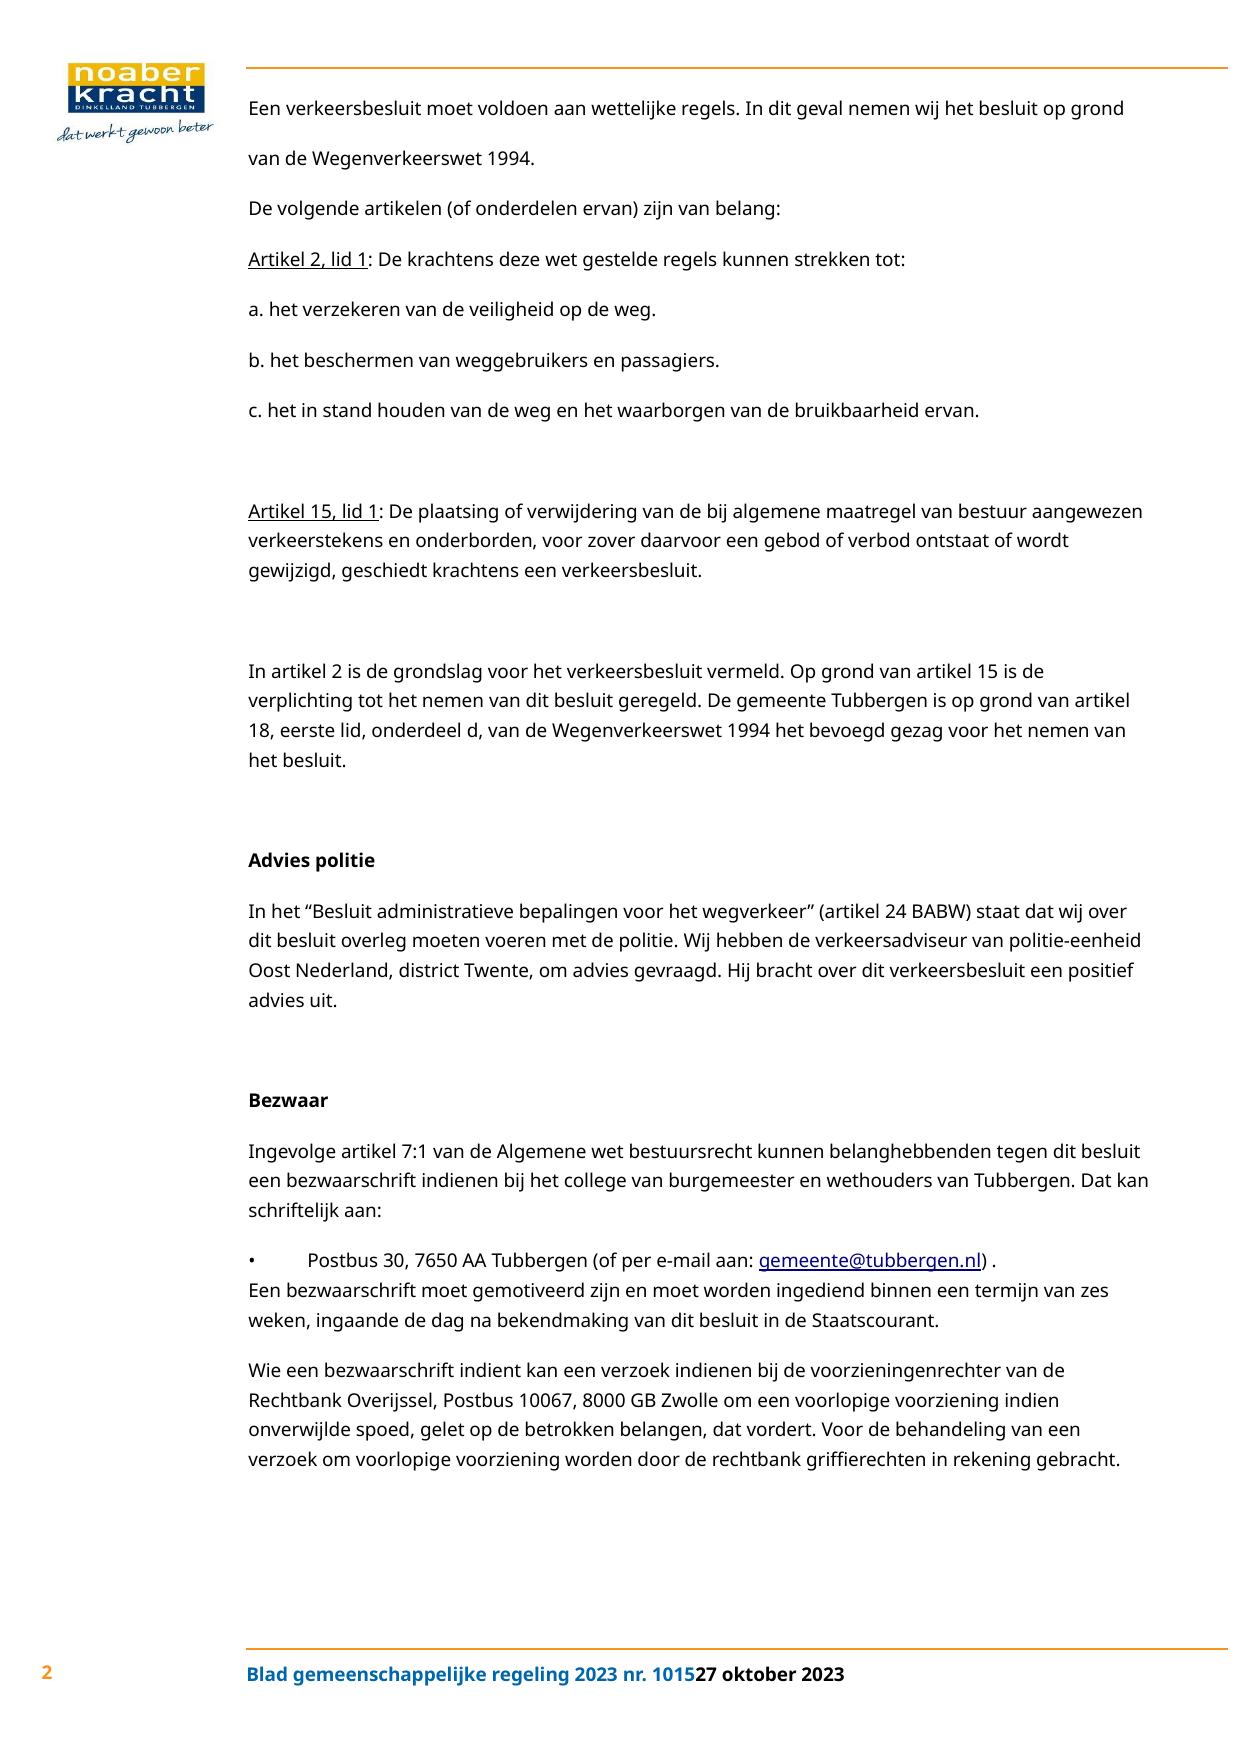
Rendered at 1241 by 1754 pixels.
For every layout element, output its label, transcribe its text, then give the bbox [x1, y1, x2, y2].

text Artikel 2, lid 1: De krachtens deze wet gestelde regels kunnen strekken tot: [248, 246, 1152, 272]
text b. het beschermen van weggebruikers en passagiers. [248, 347, 1152, 373]
list Postbus 30, 7650 AA Tubbergen (of per e-mail aan: gemeente@tubbergen.nl) . [248, 1248, 1152, 1273]
picture [41, 47, 231, 172]
text Advies politie [248, 848, 1152, 873]
text In artikel 2 is de grondslag voor het verkeersbesluit vermeld. Op grond van artikel 15 is de verplichting tot het nemen van dit besluit geregeld. De gemeente Tubbergen is op grond van artikel 18, eerste lid, onderdeel d, van de Wegenverkeerswet 1994 het bevoegd gezag voor het nemen van het besluit. [248, 658, 1152, 773]
text van de Wegenverkeerswet 1994. [248, 145, 1152, 171]
text Een verkeersbesluit moet voldoen aan wettelijke regels. In dit geval nemen wij het besluit op grond [248, 95, 1152, 121]
text Bezwaar [248, 1088, 1152, 1113]
text In het “Besluit administratieve bepalingen voor het wegverkeer” (artikel 24 BABW) staat dat wij over dit besluit overleg moeten voeren met de politie. Wij hebben de verkeersadviseur van politie-eenheid Oost Nederland, district Twente, om advies gevraagd. Hij bracht over dit verkeersbesluit een positief advies uit. [248, 898, 1152, 1013]
text Wie een bezwaarschrift indient kan een verzoek indienen bij de voorzieningenrechter van de Rechtbank Overijssel, Postbus 10067, 8000 GB Zwolle om een voorlopige voorziening indien onverwijlde spoed, gelet op de betrokken belangen, dat vordert. Voor de behandeling van een verzoek om voorlopige voorziening worden door de rechtbank griffierechten in rekening gebracht. [248, 1357, 1152, 1472]
text a. het verzekeren van de veiligheid op de weg. [248, 296, 1152, 322]
text Ingevolge artikel 7:1 van de Algemene wet bestuursrecht kunnen belanghebbenden tegen dit besluit een bezwaarschrift indienen bij het college van burgemeester en wethouders van Tubbergen. Dat kan schriftelijk aan: [248, 1138, 1152, 1223]
text Artikel 15, lid 1: De plaatsing of verwijdering van de bij algemene maatregel van bestuur aangewezen verkeerstekens en onderborden, voor zover daarvoor een gebod of verbod ontstaat of wordt gewijzigd, geschiedt krachtens een verkeersbesluit. [248, 498, 1152, 583]
text De volgende artikelen (of onderdelen ervan) zijn van belang: [248, 196, 1152, 221]
text Een bezwaarschrift moet gemotiveerd zijn en moet worden ingediend binnen een termijn van zes weken, ingaande de dag na bekendmaking van dit besluit in de Staatscourant. [248, 1277, 1152, 1333]
text c. het in stand houden van de weg en het waarborgen van de bruikbaarheid ervan. [248, 397, 1152, 423]
